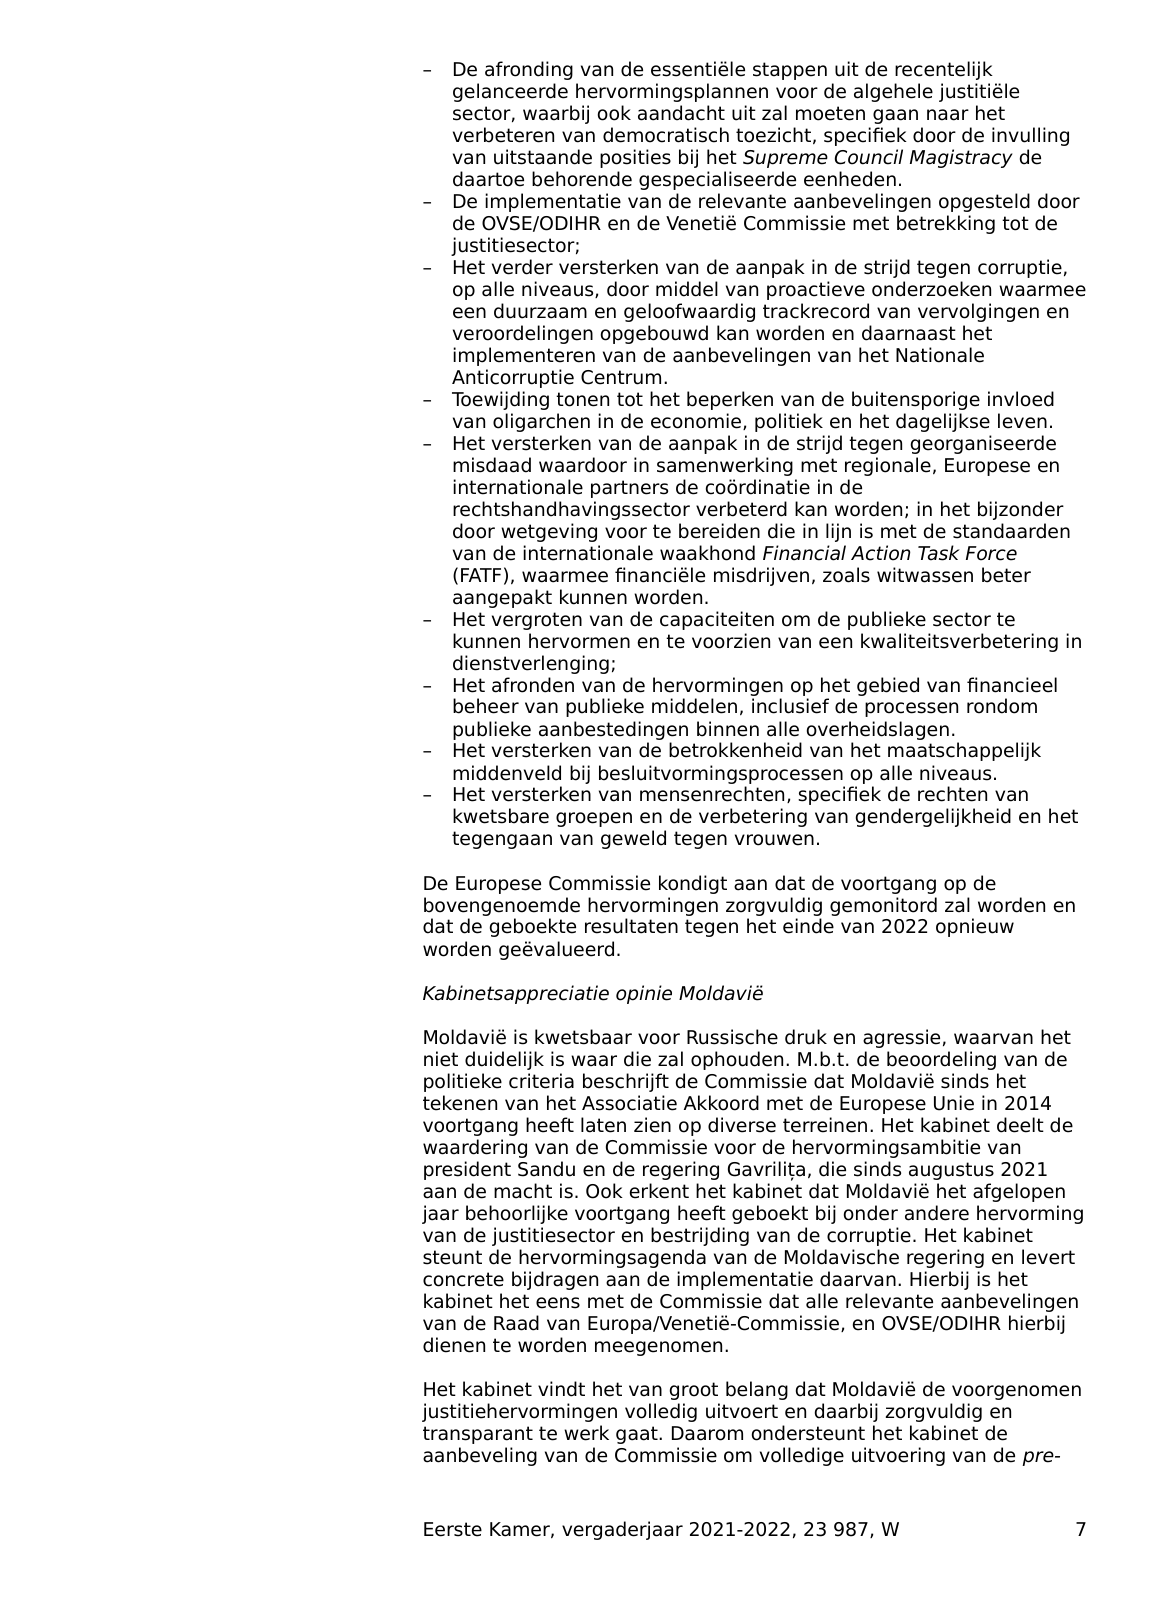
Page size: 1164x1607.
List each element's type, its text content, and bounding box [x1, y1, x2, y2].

text – Het vergroten van de capaciteiten om de publieke sector te kunnen hervormen en te voorzien van een kwaliteitsverbetering in dienstverlenging; [422, 608, 1087, 674]
text Moldavië is kwetsbaar voor Russische druk en agressie, waarvan het niet duidelijk is waar die zal ophouden. M.b.t. de beoordeling van de politieke criteria beschrijft de Commissie dat Moldavië sinds het tekenen van het Associatie Akkoord met de Europese Unie in 2014 voortgang heeft laten zien op diverse terreinen. Het kabinet deelt de waardering van de Commissie voor de hervormingsambitie van president Sandu en de regering Gavrilița, die sinds augustus 2021 aan de macht is. Ook erkent het kabinet dat Moldavië het afgelopen jaar behoorlijke voortgang heeft geboekt bij onder andere hervorming van de justitiesector en bestrijding van de corruptie. Het kabinet steunt de hervormingsagenda van de Moldavische regering en levert concrete bijdragen aan de implementatie daarvan. Hierbij is het kabinet het eens met de Commissie dat alle relevante aanbevelingen van de Raad van Europa/Venetië-Commissie, en OVSE/ODIHR hierbij dienen te worden meegenomen. [422, 1027, 1087, 1356]
text – Het verder versterken van de aanpak in de strijd tegen corruptie, op alle niveaus, door middel van proactieve onderzoeken waarmee een duurzaam en geloofwaardig trackrecord van vervolgingen en veroordelingen opgebouwd kan worden en daarnaast het implementeren van de aanbevelingen van het Nationale Anticorruptie Centrum. [422, 257, 1087, 389]
text – De afronding van de essentiële stappen uit de recentelijk gelanceerde hervormingsplannen voor de algehele justitiële sector, waarbij ook aandacht uit zal moeten gaan naar het verbeteren van democratisch toezicht, specifiek door de invulling van uitstaande posities bij het Supreme Council Magistracy de daartoe behorende gespecialiseerde eenheden. [422, 59, 1087, 191]
text – Het versterken van de betrokkenheid van het maatschappelijk middenveld bij besluitvormingsprocessen op alle niveaus. [422, 740, 1087, 784]
text – Het afronden van de hervormingen op het gebied van financieel beheer van publieke middelen, inclusief de processen rondom publieke aanbestedingen binnen alle overheidslagen. [422, 674, 1087, 740]
subtitle Kabinetsappreciatie opinie Moldavië [422, 983, 1087, 1004]
text Het kabinet vindt het van groot belang dat Moldavië de voorgenomen justitiehervormingen volledig uitvoert en daarbij zorgvuldig en transparant te werk gaat. Daarom ondersteunt het kabinet de aanbeveling van de Commissie om volledige uitvoering van de pre- [422, 1379, 1087, 1467]
text – Toewijding tonen tot het beperken van de buitensporige invloed van oligarchen in de economie, politiek en het dagelijkse leven. [422, 389, 1087, 433]
text – Het versterken van mensenrechten, specifiek de rechten van kwetsbare groepen en de verbetering van gendergelijkheid en het tegengaan van geweld tegen vrouwen. [422, 784, 1087, 850]
text – De implementatie van de relevante aanbevelingen opgesteld door de OVSE/ODIHR en de Venetië Commissie met betrekking tot de justitiesector; [422, 191, 1087, 257]
text De Europese Commissie kondigt aan dat de voortgang op de bovengenoemde hervormingen zorgvuldig gemonitord zal worden en dat de geboekte resultaten tegen het einde van 2022 opnieuw worden geëvalueerd. [422, 872, 1087, 960]
text – Het versterken van de aanpak in de strijd tegen georganiseerde misdaad waardoor in samenwerking met regionale, Europese en internationale partners de coördinatie in de rechtshandhavingssector verbeterd kan worden; in het bijzonder door wetgeving voor te bereiden die in lijn is met de standaarden van de internationale waakhond Financial Action Task Force (FATF), waarmee financiële misdrijven, zoals witwassen beter aangepakt kunnen worden. [422, 433, 1087, 608]
